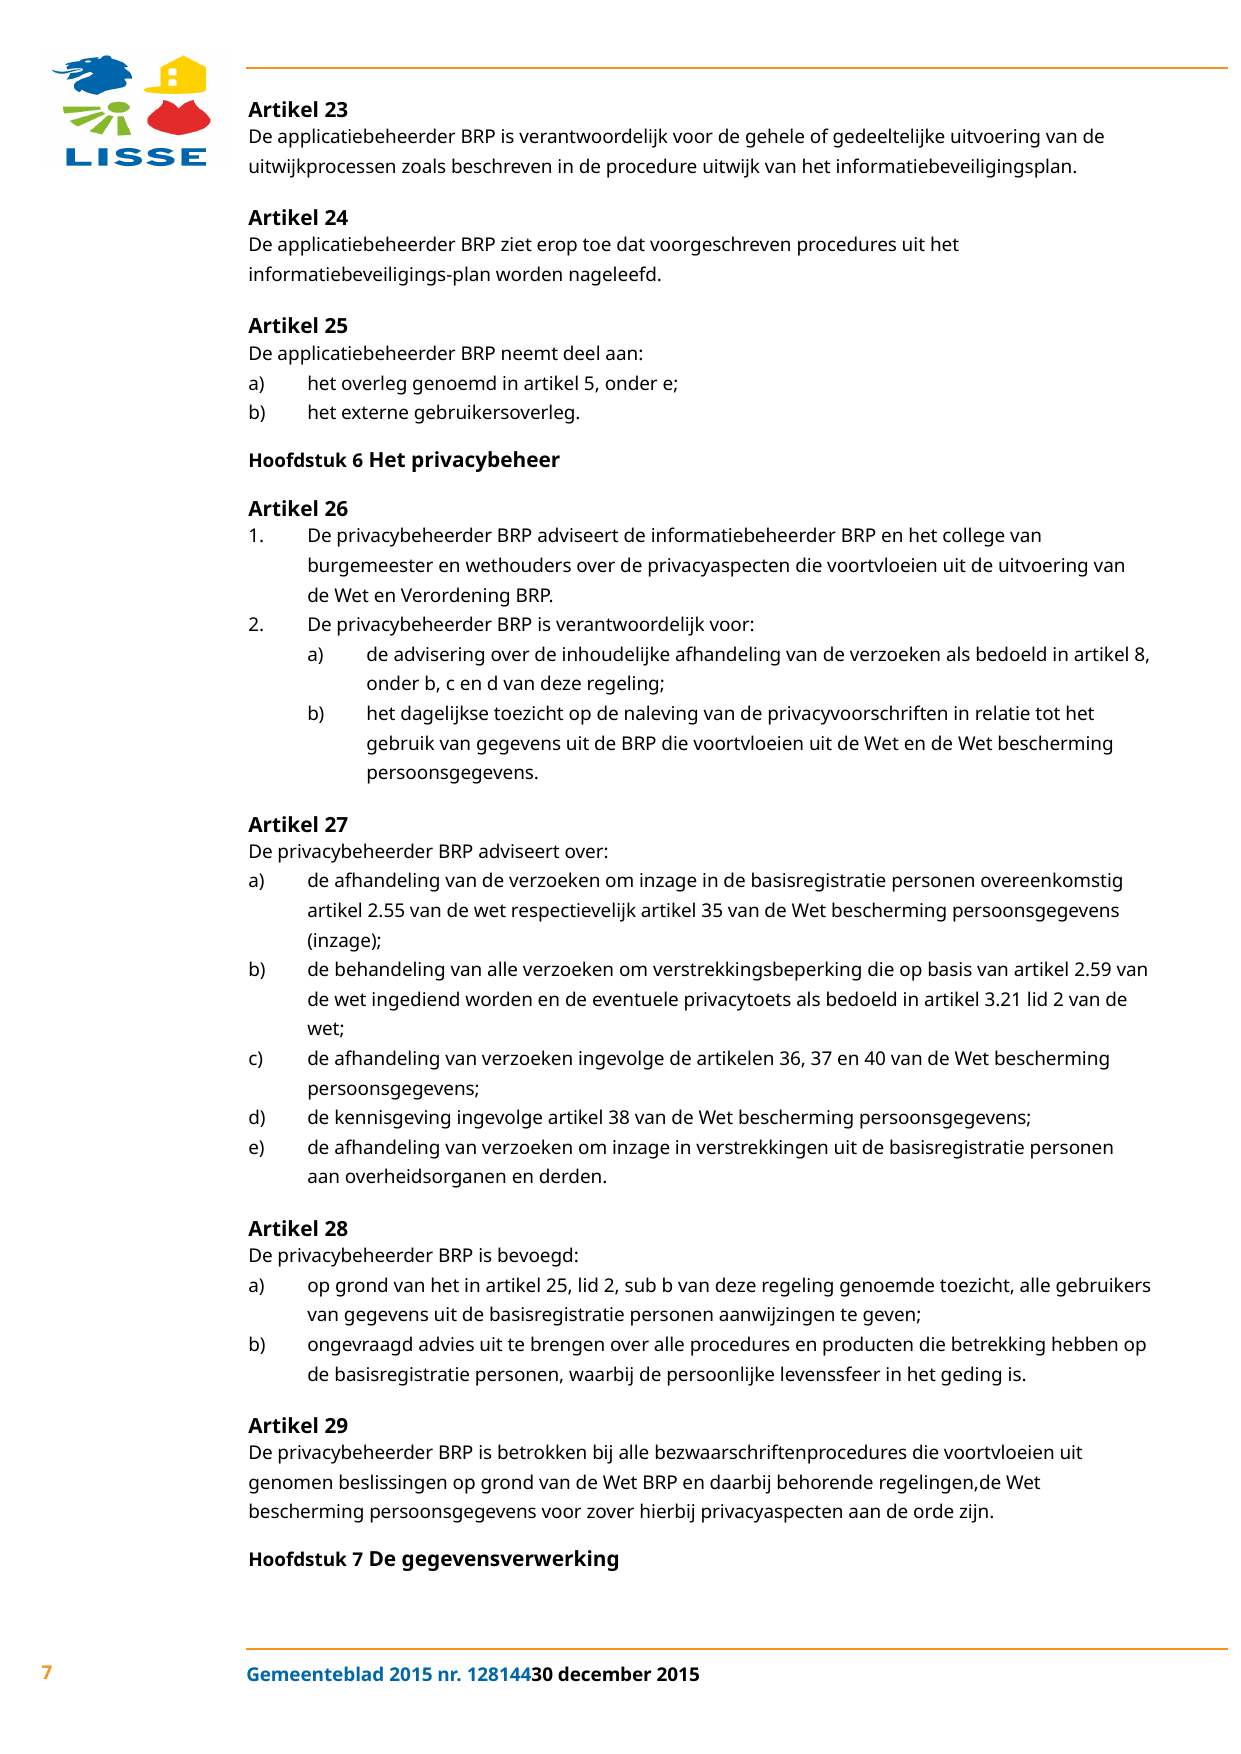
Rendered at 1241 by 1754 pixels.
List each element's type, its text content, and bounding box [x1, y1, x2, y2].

list het externe gebruikersoverleg. [248, 399, 1152, 425]
list de behandeling van alle verzoeken om verstrekkingsbeperking die op basis van artikel 2.59 van de wet ingediend worden en de eventuele privacytoets als bedoeld in artikel 3.21 lid 2 van de wet; [248, 956, 1152, 1041]
text Artikel 25 [248, 312, 1152, 340]
text De privacybeheerder BRP adviseert over: [248, 838, 1152, 864]
list ongevraagd advies uit te brengen over alle procedures en producten die betrekking hebben op de basisregistratie personen, waarbij de persoonlijke levenssfeer in het geding is. [248, 1331, 1152, 1386]
text Artikel 23 [248, 95, 1152, 123]
text De applicatiebeheerder BRP ziet erop toe dat voorgeschreven procedures uit het informatiebeveiligings-plan worden nageleefd. [248, 232, 1152, 287]
text Hoofdstuk 7 De gegevensverwerking [248, 1544, 1152, 1573]
list De privacybeheerder BRP adviseert de informatiebeheerder BRP en het college van burgemeester en wethouders over de privacyaspecten die voortvloeien uit de uitvoering van de Wet en Verordening BRP. [248, 523, 1152, 607]
list de advisering over de inhoudelijke afhandeling van de verzoeken als bedoeld in artikel 8, onder b, c en d van deze regeling; [307, 641, 1152, 696]
text De applicatiebeheerder BRP neemt deel aan: [248, 340, 1152, 366]
text Hoofdstuk 6 Het privacybeheer [248, 445, 1152, 473]
list het overleg genoemd in artikel 5, onder e; [248, 370, 1152, 395]
text Artikel 29 [248, 1411, 1152, 1439]
list de afhandeling van de verzoeken om inzage in de basisregistratie personen overeenkomstig artikel 2.55 van de wet respectievelijk artikel 35 van de Wet bescherming persoonsgegevens (inzage); [248, 868, 1152, 953]
text De privacybeheerder BRP is bevoegd: [248, 1242, 1152, 1268]
text Artikel 26 [248, 494, 1152, 523]
text Artikel 28 [248, 1214, 1152, 1242]
text De applicatiebeheerder BRP is verantwoordelijk voor de gehele of gedeeltelijke uitvoering van de uitwijkprocessen zoals beschreven in de procedure uitwijk van het informatiebeveiligingsplan. [248, 123, 1152, 178]
text De privacybeheerder BRP is betrokken bij alle bezwaarschriftenprocedures die voortvloeien uit genomen beslissingen op grond van de Wet BRP en daarbij behorende regelingen,de Wet bescherming persoonsgegevens voor zover hierbij privacyaspecten aan de orde zijn. [248, 1439, 1152, 1524]
list de afhandeling van verzoeken ingevolge de artikelen 36, 37 en 40 van de Wet bescherming persoonsgegevens; [248, 1045, 1152, 1101]
list De privacybeheerder BRP is verantwoordelijk voor: [248, 611, 1152, 637]
text Artikel 24 [248, 203, 1152, 232]
list de kennisgeving ingevolge artikel 38 van de Wet bescherming persoonsgegevens; [248, 1104, 1152, 1130]
list op grond van het in artikel 25, lid 2, sub b van deze regeling genoemde toezicht, alle gebruikers van gegevens uit de basisregistratie personen aanwijzingen te geven; [248, 1272, 1152, 1327]
list de afhandeling van verzoeken om inzage in verstrekkingen uit de basisregistratie personen aan overheidsorganen en derden. [248, 1134, 1152, 1189]
text Artikel 27 [248, 810, 1152, 838]
picture [41, 47, 231, 172]
list het dagelijkse toezicht op de naleving van de privacyvoorschriften in relatie tot het gebruik van gegevens uit de BRP die voortvloeien uit de Wet en de Wet bescherming persoonsgegevens. [307, 700, 1152, 785]
